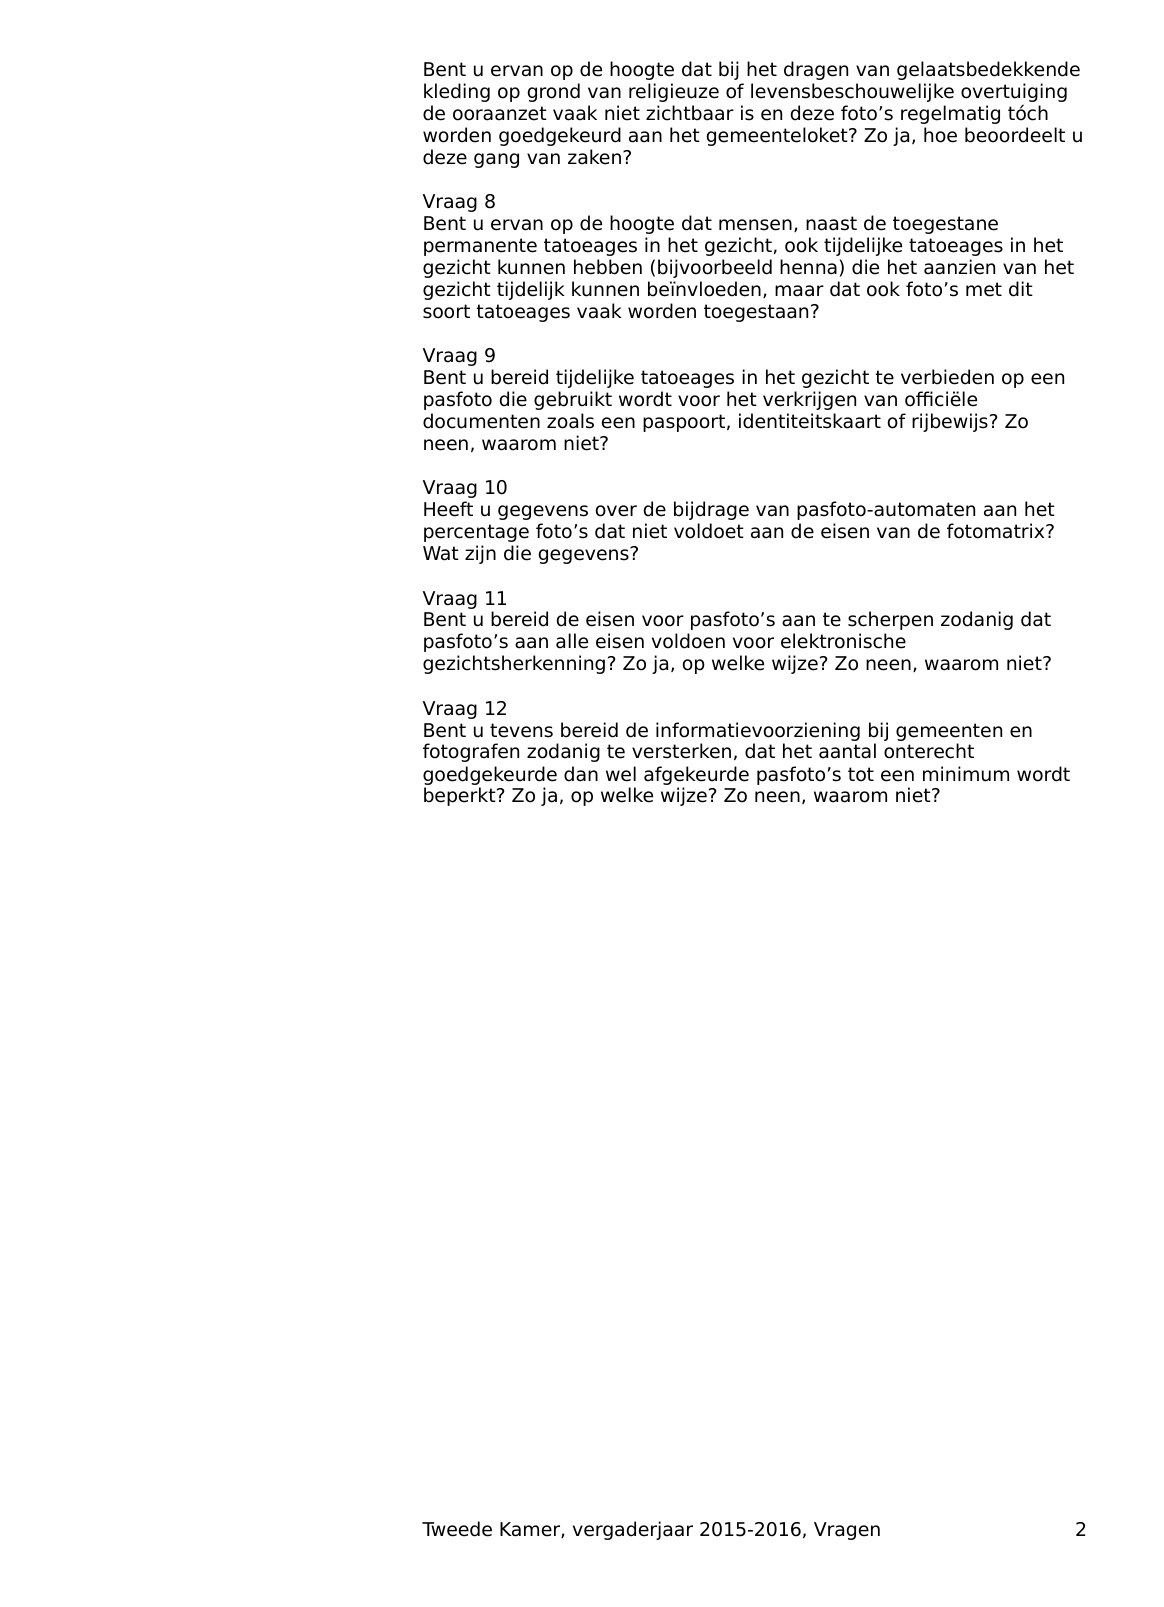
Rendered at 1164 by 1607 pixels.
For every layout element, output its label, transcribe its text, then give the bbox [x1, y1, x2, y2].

text Heeft u gegevens over de bijdrage van pasfoto-automaten aan het percentage foto’s dat niet voldoet aan de eisen van de fotomatrix? Wat zijn die gegevens? [422, 499, 1087, 565]
text Bent u tevens bereid de informatievoorziening bij gemeenten en fotografen zodanig te versterken, dat het aantal onterecht goedgekeurde dan wel afgekeurde pasfoto’s tot een minimum wordt beperkt? Zo ja, op welke wijze? Zo neen, waarom niet? [422, 719, 1087, 807]
text Bent u bereid tijdelijke tatoeages in het gezicht te verbieden op een pasfoto die gebruikt wordt voor het verkrijgen van officiële documenten zoals een paspoort, identiteitskaart of rijbewijs? Zo neen, waarom niet? [422, 367, 1087, 455]
text Vraag 8 [422, 191, 1087, 213]
text Vraag 11 [422, 587, 1087, 609]
text Bent u ervan op de hoogte dat mensen, naast de toegestane permanente tatoeages in het gezicht, ook tijdelijke tatoeages in het gezicht kunnen hebben (bijvoorbeeld henna) die het aanzien van het gezicht tijdelijk kunnen beïnvloeden, maar dat ook foto’s met dit soort tatoeages vaak worden toegestaan? [422, 213, 1087, 323]
text Vraag 10 [422, 477, 1087, 499]
text Vraag 9 [422, 345, 1087, 367]
text Vraag 12 [422, 697, 1087, 719]
text Bent u ervan op de hoogte dat bij het dragen van gelaatsbedekkende kleding op grond van religieuze of levensbeschouwelijke overtuiging de ooraanzet vaak niet zichtbaar is en deze foto’s regelmatig tóch worden goedgekeurd aan het gemeenteloket? Zo ja, hoe beoordeelt u deze gang van zaken? [422, 59, 1087, 169]
text Bent u bereid de eisen voor pasfoto’s aan te scherpen zodanig dat pasfoto’s aan alle eisen voldoen voor elektronische gezichtsherkenning? Zo ja, op welke wijze? Zo neen, waarom niet? [422, 609, 1087, 675]
